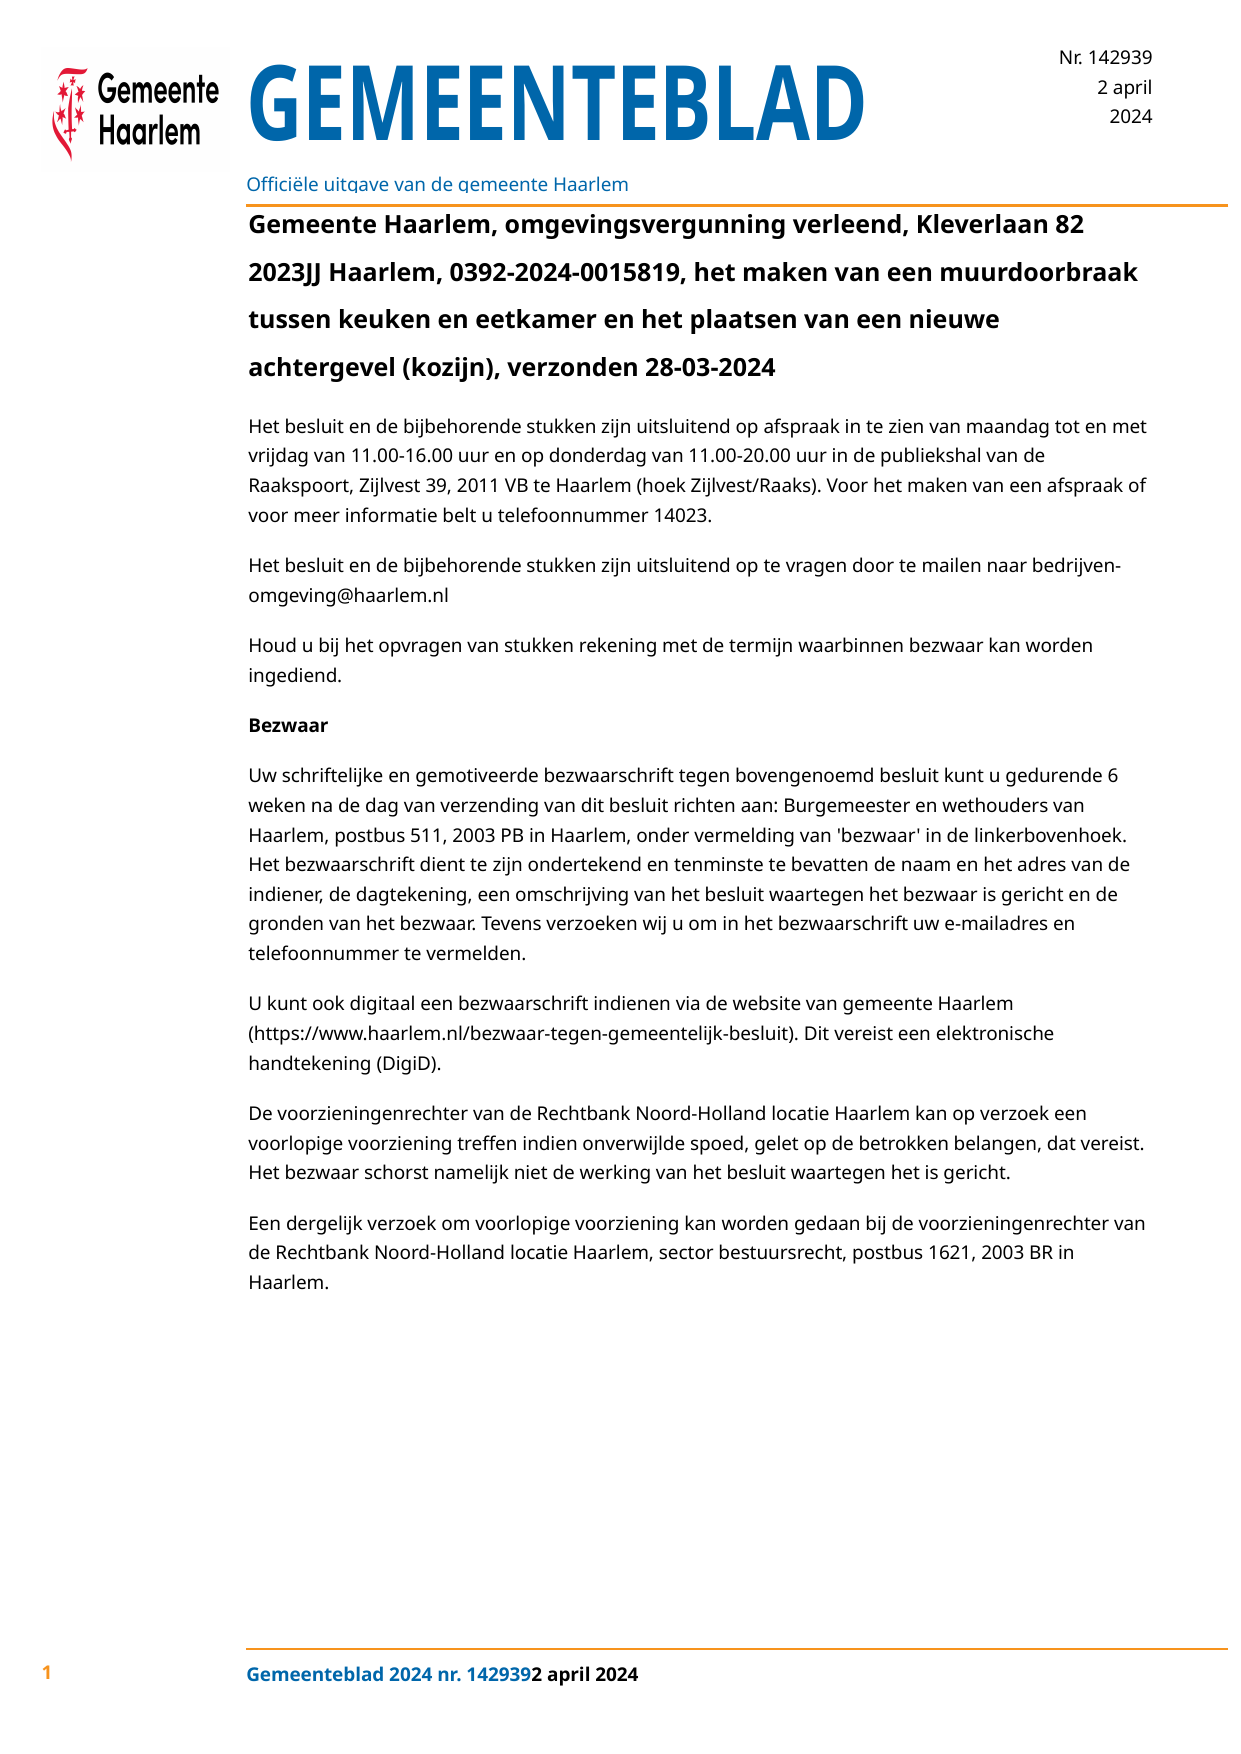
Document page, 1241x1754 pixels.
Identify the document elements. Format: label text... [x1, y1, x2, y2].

text Uw schriftelijke en gemotiveerde bezwaarschrift tegen bovengenoemd besluit kunt u gedurende 6 weken na de dag van verzending van dit besluit richten aan: Burgemeester en wethouders van Haarlem, postbus 511, 2003 PB in Haarlem, onder vermelding van 'bezwaar' in de linkerbovenhoek. Het bezwaarschrift dient te zijn ondertekend en tenminste te bevatten de naam en het adres van de indiener, de dagtekening, een omschrijving van het besluit waartegen het bezwaar is gericht en de gronden van het bezwaar. Tevens verzoeken wij u om in het bezwaarschrift uw e-mailadres en telefoonnummer te vermelden. [248, 763, 1152, 966]
picture [41, 47, 231, 172]
text De voorzieningenrechter van de Rechtbank Noord-Holland locatie Haarlem kan op verzoek een voorlopige voorziening treffen indien onverwijlde spoed, gelet op de betrokken belangen, dat vereist. Het bezwaar schorst namelijk niet de werking van het besluit waartegen het is gericht. [248, 1100, 1152, 1185]
text Een dergelijk verzoek om voorlopige voorziening kan worden gedaan bij de voorzieningenrechter van de Rechtbank Noord-Holland locatie Haarlem, sector bestuursrecht, postbus 1621, 2003 BR in Haarlem. [248, 1210, 1152, 1295]
text Het besluit en de bijbehorende stukken zijn uitsluitend op te vragen door te mailen naar bedrijven-omgeving@haarlem.nl [248, 552, 1152, 608]
text Het besluit en de bijbehorende stukken zijn uitsluitend op afspraak in te zien van maandag tot en met vrijdag van 11.00-16.00 uur en op donderdag van 11.00-20.00 uur in de publiekshal van de Raakspoort, Zijlvest 39, 2011 VB te Haarlem (hoek Zijlvest/Raaks). Voor het maken van een afspraak of voor meer informatie belt u telefoonnummer 14023. [248, 413, 1152, 528]
text U kunt ook digitaal een bezwaarschrift indienen via de website van gemeente Haarlem (https://www.haarlem.nl/bezwaar-tegen-gemeentelijk-besluit). Dit vereist een elektronische handtekening (DigiD). [248, 991, 1152, 1076]
text Gemeente Haarlem, omgevingsvergunning verleend, Kleverlaan 82 2023JJ Haarlem, 0392-2024-0015819, het maken van een muurdoorbraak tussen keuken en eetkamer en het plaatsen van een nieuwe achtergevel (kozijn), verzonden 28-03-2024 [248, 207, 1152, 384]
text Bezwaar [248, 712, 1152, 738]
text Houd u bij het opvragen van stukken rekening met de termijn waarbinnen bezwaar kan worden ingediend. [248, 632, 1152, 688]
